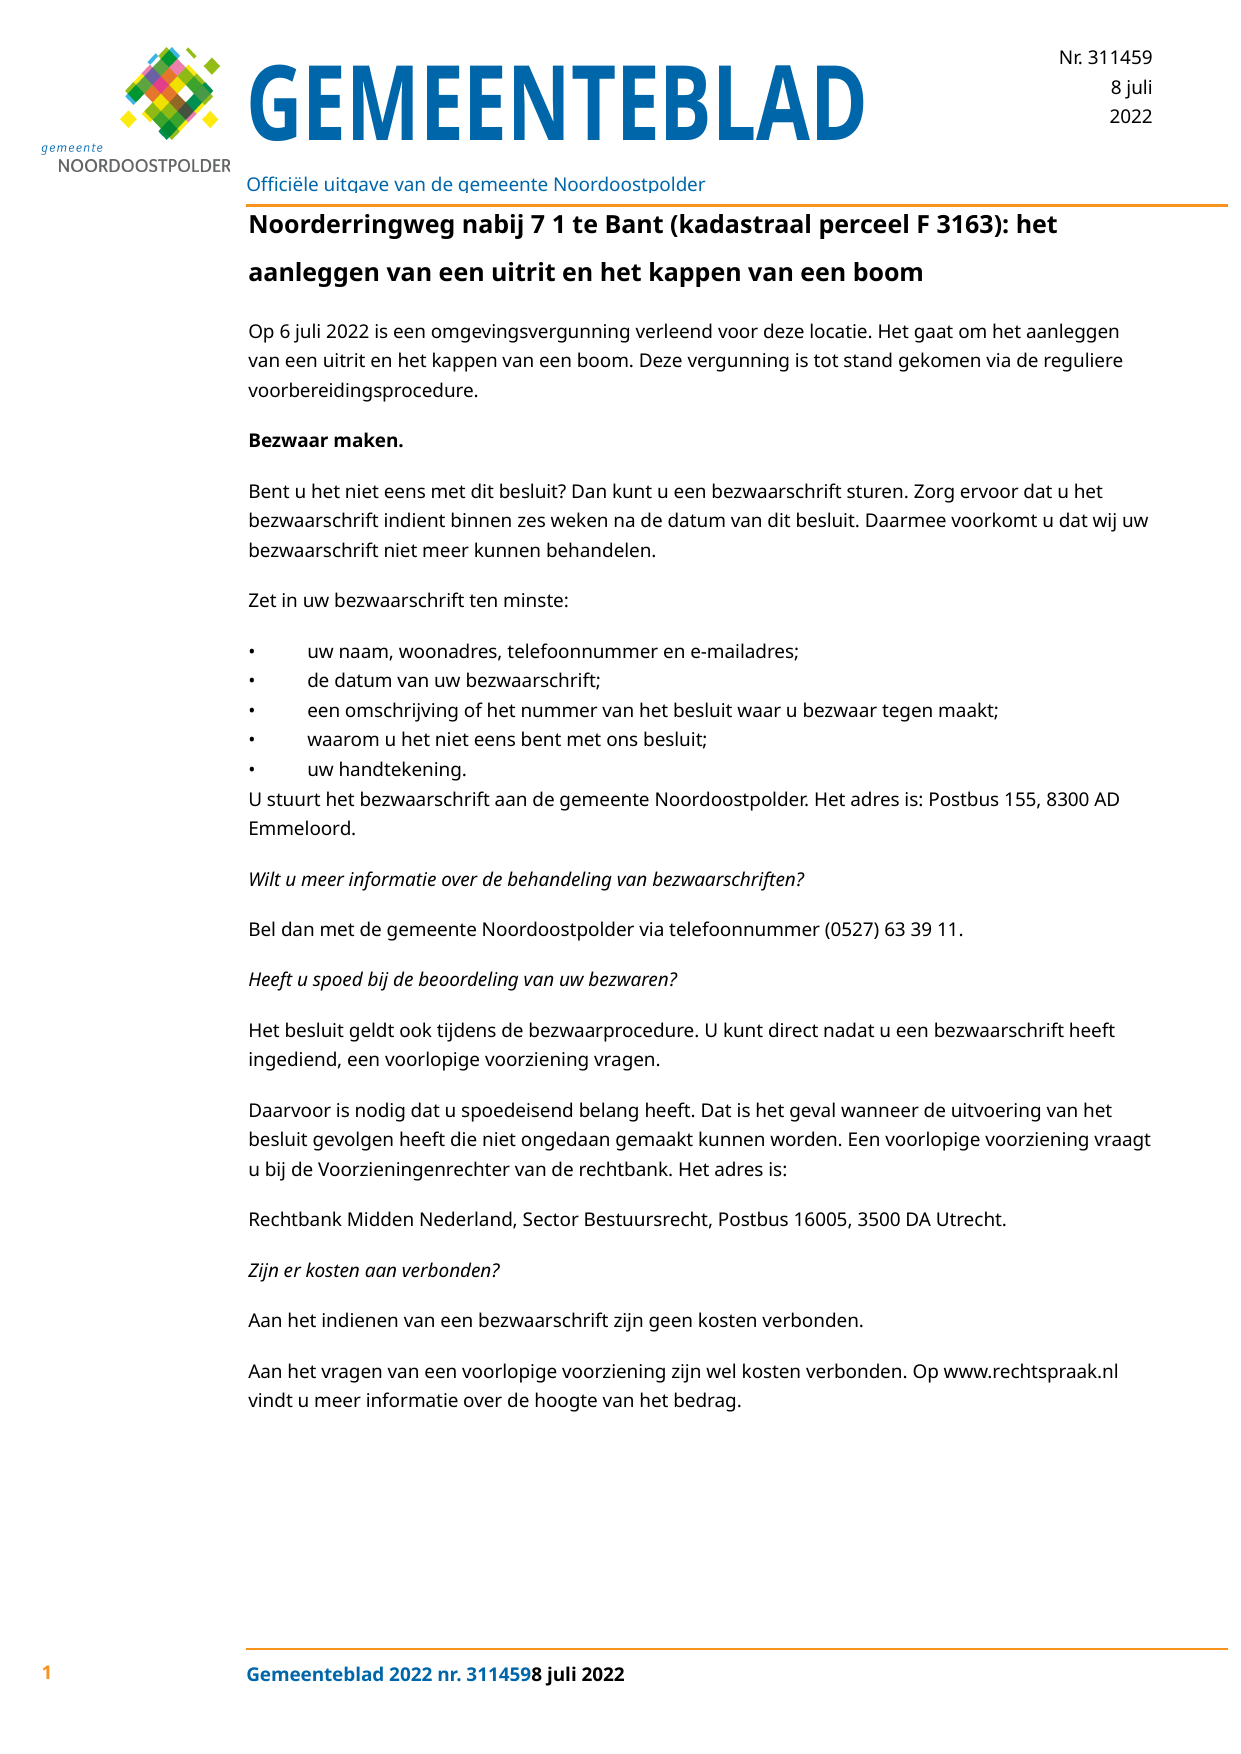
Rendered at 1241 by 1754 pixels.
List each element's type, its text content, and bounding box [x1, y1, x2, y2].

list een omschrijving of het nummer van het besluit waar u bezwaar tegen maakt; [248, 697, 1152, 723]
text Bezwaar maken. [248, 427, 1152, 453]
text U stuurt het bezwaarschrift aan de gemeente Noordoostpolder. Het adres is: Postbus 155, 8300 AD Emmeloord. [248, 786, 1152, 841]
text Heeft u spoed bij de beoordeling van uw bezwaren? [248, 967, 1152, 992]
picture [41, 47, 231, 172]
text Zijn er kosten aan verbonden? [248, 1257, 1152, 1283]
text Het besluit geldt ook tijdens de bezwaarprocedure. U kunt direct nadat u een bezwaarschrift heeft ingediend, een voorlopige voorziening vragen. [248, 1017, 1152, 1072]
text Op 6 juli 2022 is een omgevingsvergunning verleend voor deze locatie. Het gaat om het aanleggen van een uitrit en het kappen van een boom. Deze vergunning is tot stand gekomen via de reguliere voorbereidingsprocedure. [248, 318, 1152, 403]
text Noorderringweg nabij 7 1 te Bant (kadastraal perceel F 3163): het aanleggen van een uitrit en het kappen van een boom [248, 207, 1152, 288]
list waarom u het niet eens bent met ons besluit; [248, 727, 1152, 752]
text Bent u het niet eens met dit besluit? Dan kunt u een bezwaarschrift sturen. Zorg ervoor dat u het bezwaarschrift indient binnen zes weken na de datum van dit besluit. Daarmee voorkomt u dat wij uw bezwaarschrift niet meer kunnen behandelen. [248, 478, 1152, 563]
text Aan het vragen van een voorlopige voorziening zijn wel kosten verbonden. Op www.rechtspraak.nl vindt u meer informatie over de hoogte van het bedrag. [248, 1358, 1152, 1413]
text Zet in uw bezwaarschrift ten minste: [248, 587, 1152, 613]
text Wilt u meer informatie over de behandeling van bezwaarschriften? [248, 866, 1152, 892]
list de datum van uw bezwaarschrift; [248, 667, 1152, 693]
text Rechtbank Midden Nederland, Sector Bestuursrecht, Postbus 16005, 3500 DA Utrecht. [248, 1207, 1152, 1232]
list uw naam, woonadres, telefoonnummer en e-mailadres; [248, 638, 1152, 664]
list uw handtekening. [248, 756, 1152, 782]
text Aan het indienen van een bezwaarschrift zijn geen kosten verbonden. [248, 1307, 1152, 1333]
text Daarvoor is nodig dat u spoedeisend belang heeft. Dat is het geval wanneer de uitvoering van het besluit gevolgen heeft die niet ongedaan gemaakt kunnen worden. Een voorlopige voorziening vraagt u bij de Voorzieningenrechter van de rechtbank. Het adres is: [248, 1097, 1152, 1182]
text Bel dan met de gemeente Noordoostpolder via telefoonnummer (0527) 63 39 11. [248, 916, 1152, 942]
